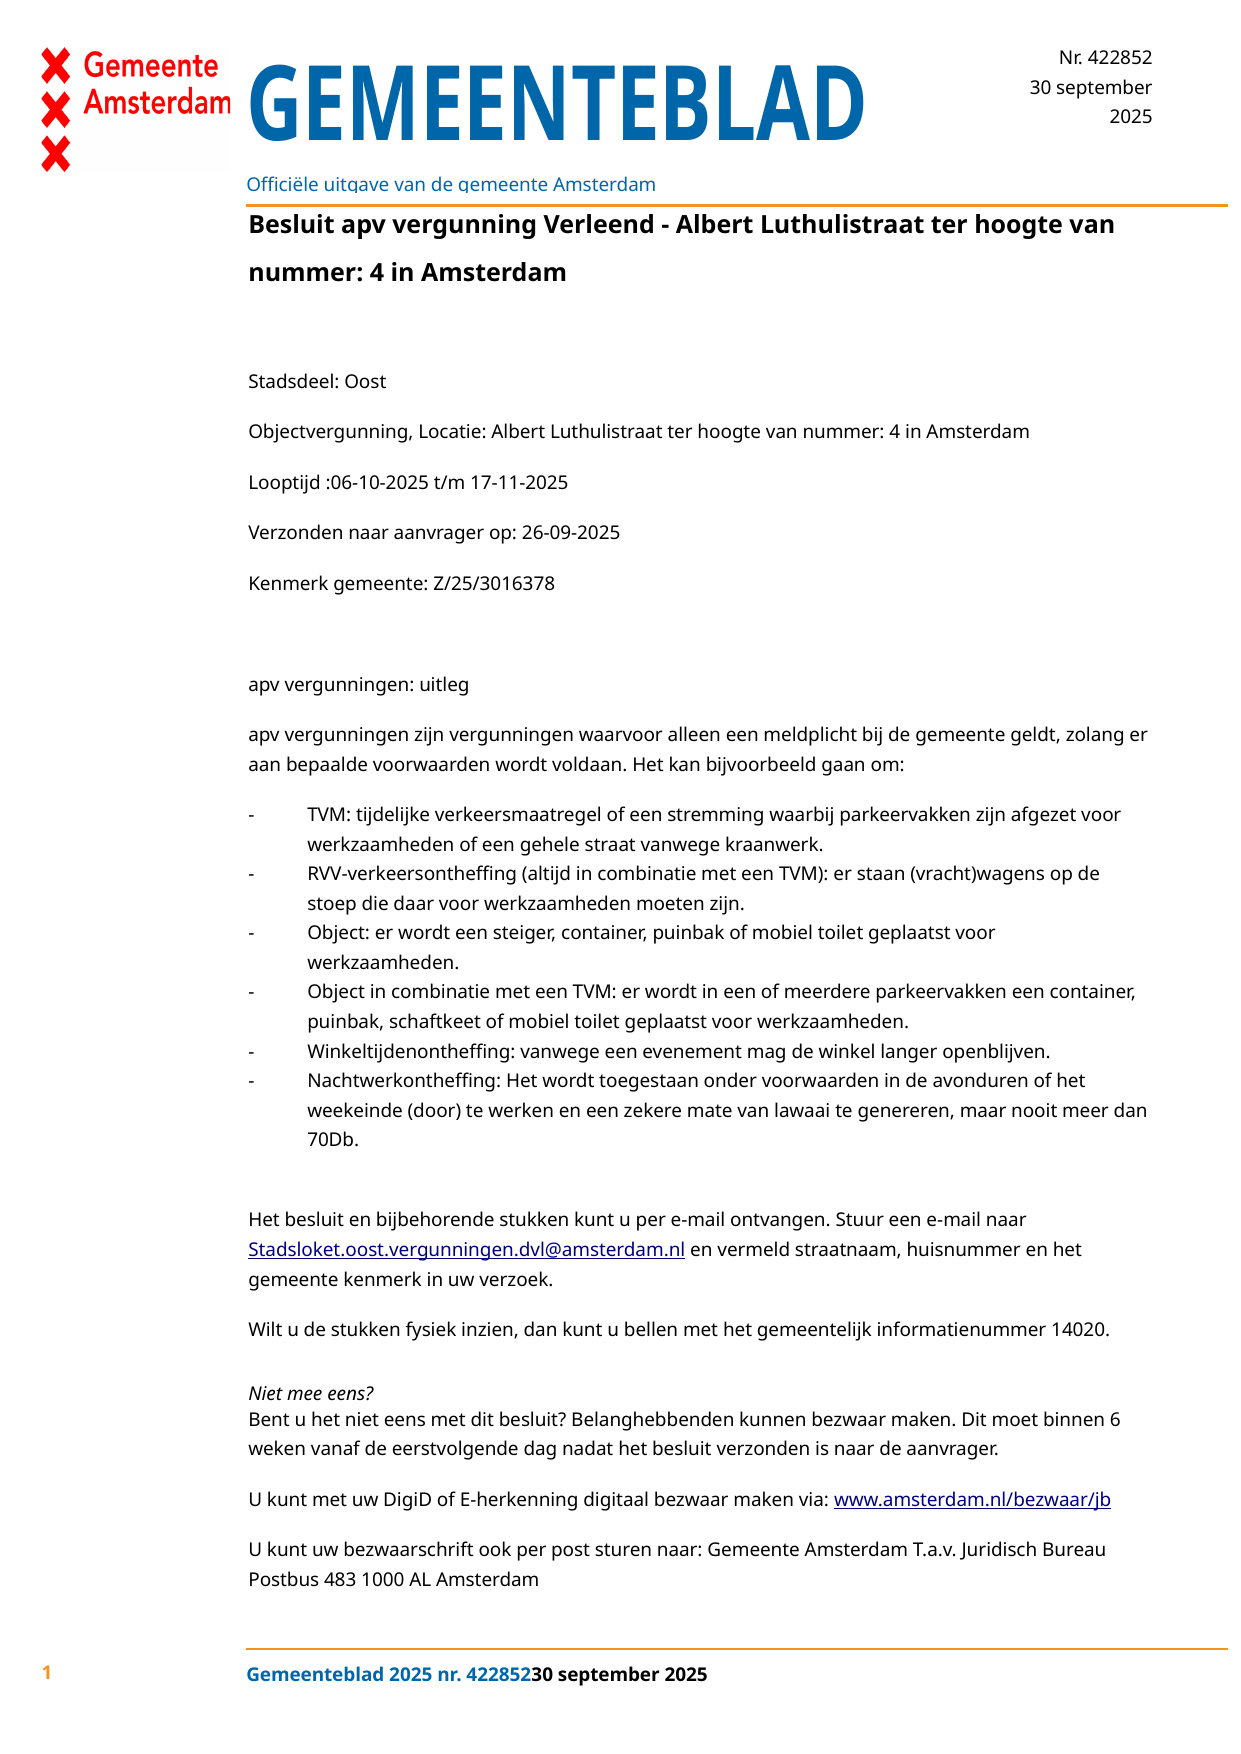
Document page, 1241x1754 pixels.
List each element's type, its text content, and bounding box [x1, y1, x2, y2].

text Kenmerk gemeente: Z/25/3016378 [248, 570, 1152, 596]
text U kunt met uw DigiD of E-herkenning digitaal bezwaar maken via: www.amsterdam.nl/bezwaar/jb [248, 1486, 1152, 1512]
list Object: er wordt een steiger, container, puinbak of mobiel toilet geplaatst voor werkzaamheden. [248, 919, 1152, 975]
text Wilt u de stukken fysiek inzien, dan kunt u bellen met het gemeentelijk informatienummer 14020. [248, 1316, 1152, 1342]
list Nachtwerkontheffing: Het wordt toegestaan onder voorwaarden in de avonduren of het weekeinde (door) te werken en een zekere mate van lawaai te genereren, maar nooit meer dan 70Db. [248, 1067, 1152, 1152]
list RVV-verkeersontheffing (altijd in combinatie met een TVM): er staan (vracht)wagens op de stoep die daar voor werkzaamheden moeten zijn. [248, 860, 1152, 916]
text Stadsdeel: Oost [248, 368, 1152, 394]
text Niet mee eens? [248, 1380, 1152, 1406]
text Besluit apv vergunning Verleend - Albert Luthulistraat ter hoogte van nummer: 4 in Amsterdam [248, 207, 1152, 288]
text Het besluit en bijbehorende stukken kunt u per e-mail ontvangen. Stuur een e-mail naar Stadsloket.oost.vergunningen.dvl@amsterdam.nl en vermeld straatnaam, huisnummer en het gemeente kenmerk in uw verzoek. [248, 1207, 1152, 1292]
list Winkeltijdenontheffing: vanwege een evenement mag de winkel langer openblijven. [248, 1038, 1152, 1064]
text Verzonden naar aanvrager op: 26-09-2025 [248, 519, 1152, 545]
list TVM: tijdelijke verkeersmaatregel of een stremming waarbij parkeervakken zijn afgezet voor werkzaamheden of een gehele straat vanwege kraanwerk. [248, 801, 1152, 857]
text apv vergunningen: uitleg [248, 671, 1152, 697]
text Looptijd :06-10-2025 t/m 17-11-2025 [248, 469, 1152, 495]
text U kunt uw bezwaarschrift ook per post sturen naar: Gemeente Amsterdam T.a.v. Juridisch Bureau Postbus 483 1000 AL Amsterdam [248, 1536, 1152, 1592]
picture [41, 47, 231, 172]
list Object in combinatie met een TVM: er wordt in een of meerdere parkeervakken een container, puinbak, schaftkeet of mobiel toilet geplaatst voor werkzaamheden. [248, 979, 1152, 1034]
text Bent u het niet eens met dit besluit? Belanghebbenden kunnen bezwaar maken. Dit moet binnen 6 weken vanaf de eerstvolgende dag nadat het besluit verzonden is naar de aanvrager. [248, 1406, 1152, 1461]
text apv vergunningen zijn vergunningen waarvoor alleen een meldplicht bij de gemeente geldt, zolang er aan bepaalde voorwaarden wordt voldaan. Het kan bijvoorbeeld gaan om: [248, 721, 1152, 777]
text Objectvergunning, Locatie: Albert Luthulistraat ter hoogte van nummer: 4 in Amsterdam [248, 419, 1152, 444]
